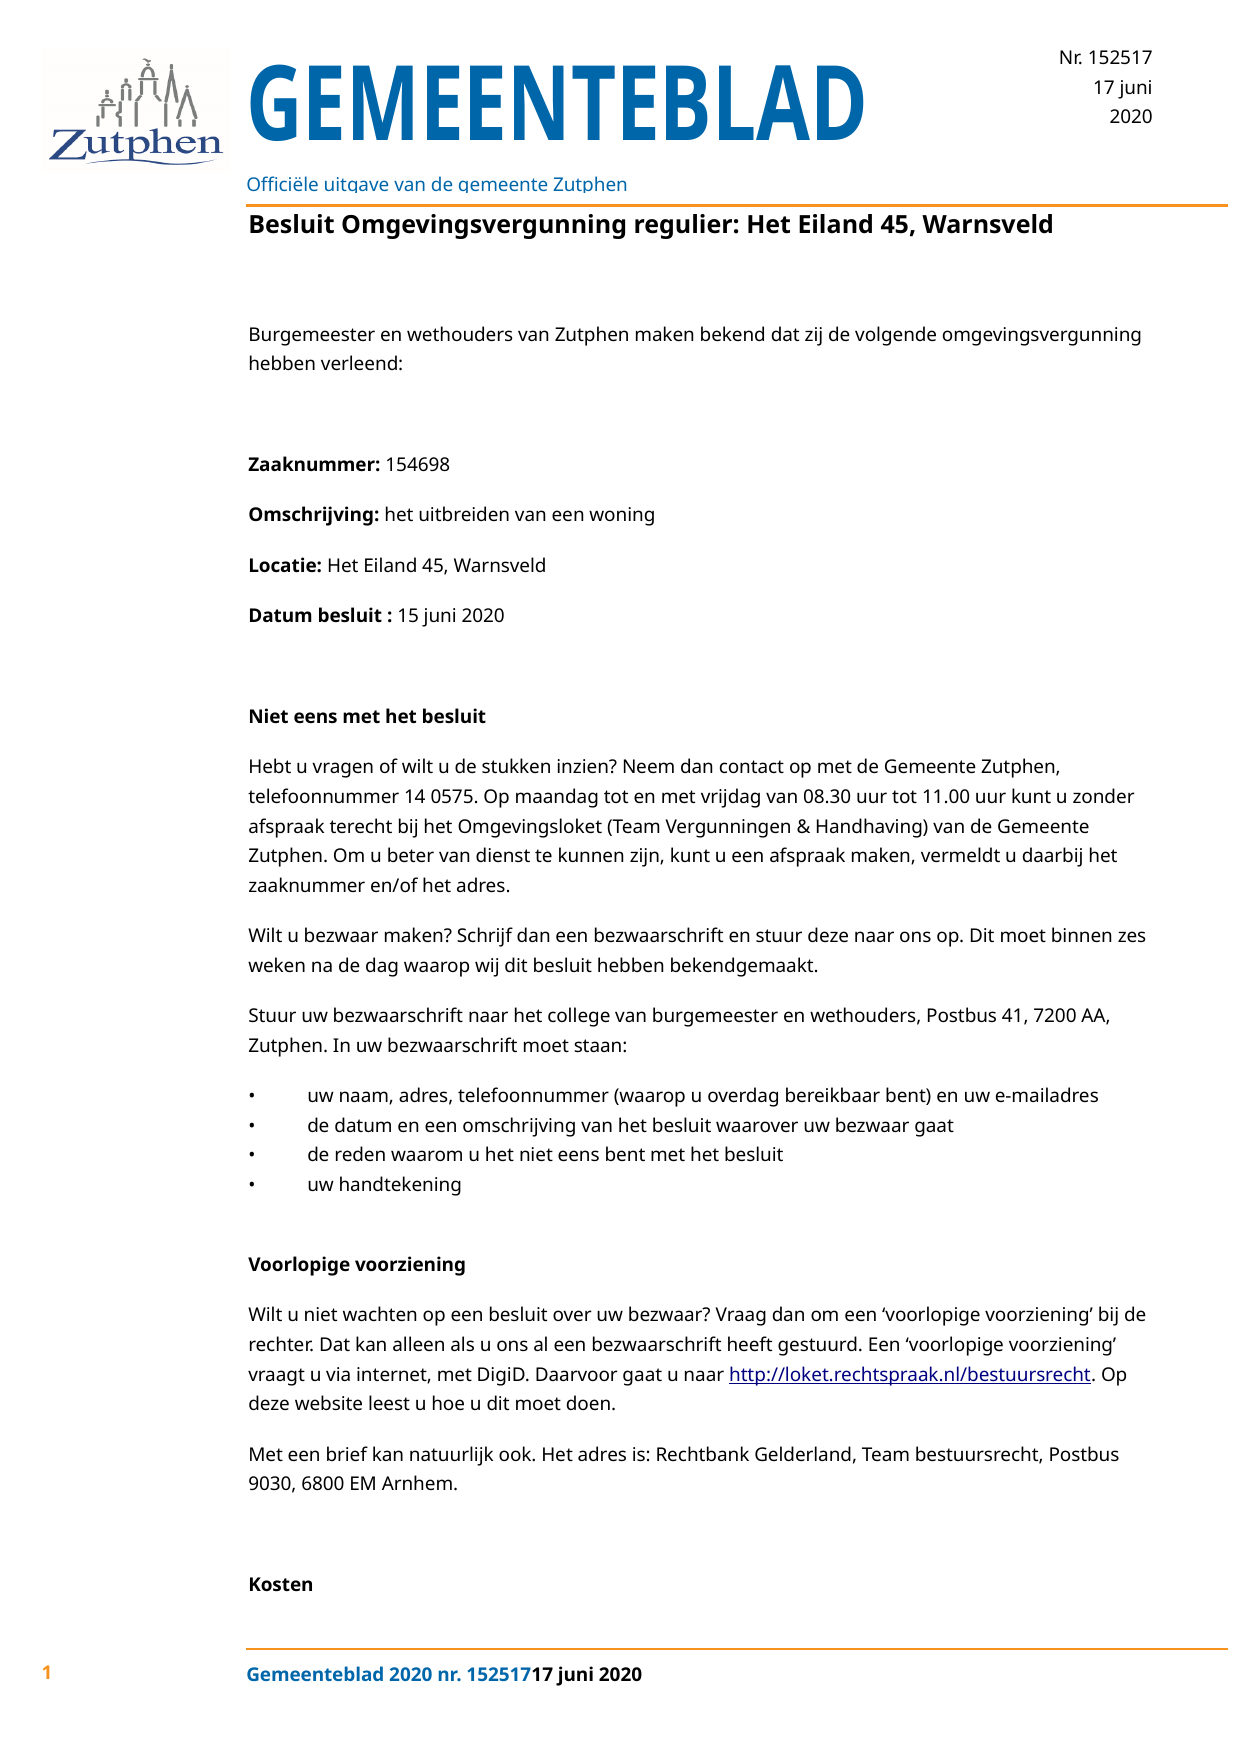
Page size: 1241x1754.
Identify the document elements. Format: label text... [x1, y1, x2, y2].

list de reden waarom u het niet eens bent met het besluit [248, 1142, 1152, 1167]
text Wilt u niet wachten op een besluit over uw bezwaar? Vraag dan om een ‘voorlopige voorziening’ bij de rechter. Dat kan alleen als u ons al een bezwaarschrift heeft gestuurd. Een ‘voorlopige voorziening’ vraagt u via internet, met DigiD. Daarvoor gaat u naar http://loket.rechtspraak.nl/bestuursrecht. Op deze website leest u hoe u dit moet doen. [248, 1302, 1152, 1416]
text Wilt u bezwaar maken? Schrijf dan een bezwaarschrift en stuur deze naar ons op. Dit moet binnen zes weken na de dag waarop wij dit besluit hebben bekendgemaakt. [248, 922, 1152, 978]
list uw naam, adres, telefoonnummer (waarop u overdag bereikbaar bent) en uw e-mailadres [248, 1082, 1152, 1108]
text Omschrijving: het uitbreiden van een woning [248, 502, 1152, 527]
text Voorlopige voorziening [248, 1251, 1152, 1277]
text Zaaknummer: 154698 [248, 451, 1152, 477]
text Locatie: Het Eiland 45, Warnsveld [248, 552, 1152, 578]
picture [41, 47, 231, 172]
list uw handtekening [248, 1171, 1152, 1197]
text Kosten [248, 1571, 1152, 1597]
list de datum en een omschrijving van het besluit waarover uw bezwaar gaat [248, 1112, 1152, 1138]
text Datum besluit : 15 juni 2020 [248, 602, 1152, 628]
text Stuur uw bezwaarschrift naar het college van burgemeester en wethouders, Postbus 41, 7200 AA, Zutphen. In uw bezwaarschrift moet staan: [248, 1002, 1152, 1058]
text Niet eens met het besluit [248, 703, 1152, 729]
text Burgemeester en wethouders van Zutphen maken bekend dat zij de volgende omgevingsvergunning hebben verleend: [248, 321, 1152, 376]
text Met een brief kan natuurlijk ook. Het adres is: Rechtbank Gelderland, Team bestuursrecht, Postbus 9030, 6800 EM Arnhem. [248, 1441, 1152, 1496]
text Hebt u vragen of wilt u de stukken inzien? Neem dan contact op met de Gemeente Zutphen, telefoonnummer 14 0575. Op maandag tot en met vrijdag van 08.30 uur tot 11.00 uur kunt u zonder afspraak terecht bij het Omgevingsloket (Team Vergunningen & Handhaving) van de Gemeente Zutphen. Om u beter van dienst te kunnen zijn, kunt u een afspraak maken, vermeldt u daarbij het zaaknummer en/of het adres. [248, 754, 1152, 898]
text Besluit Omgevingsvergunning regulier: Het Eiland 45, Warnsveld [248, 207, 1152, 241]
